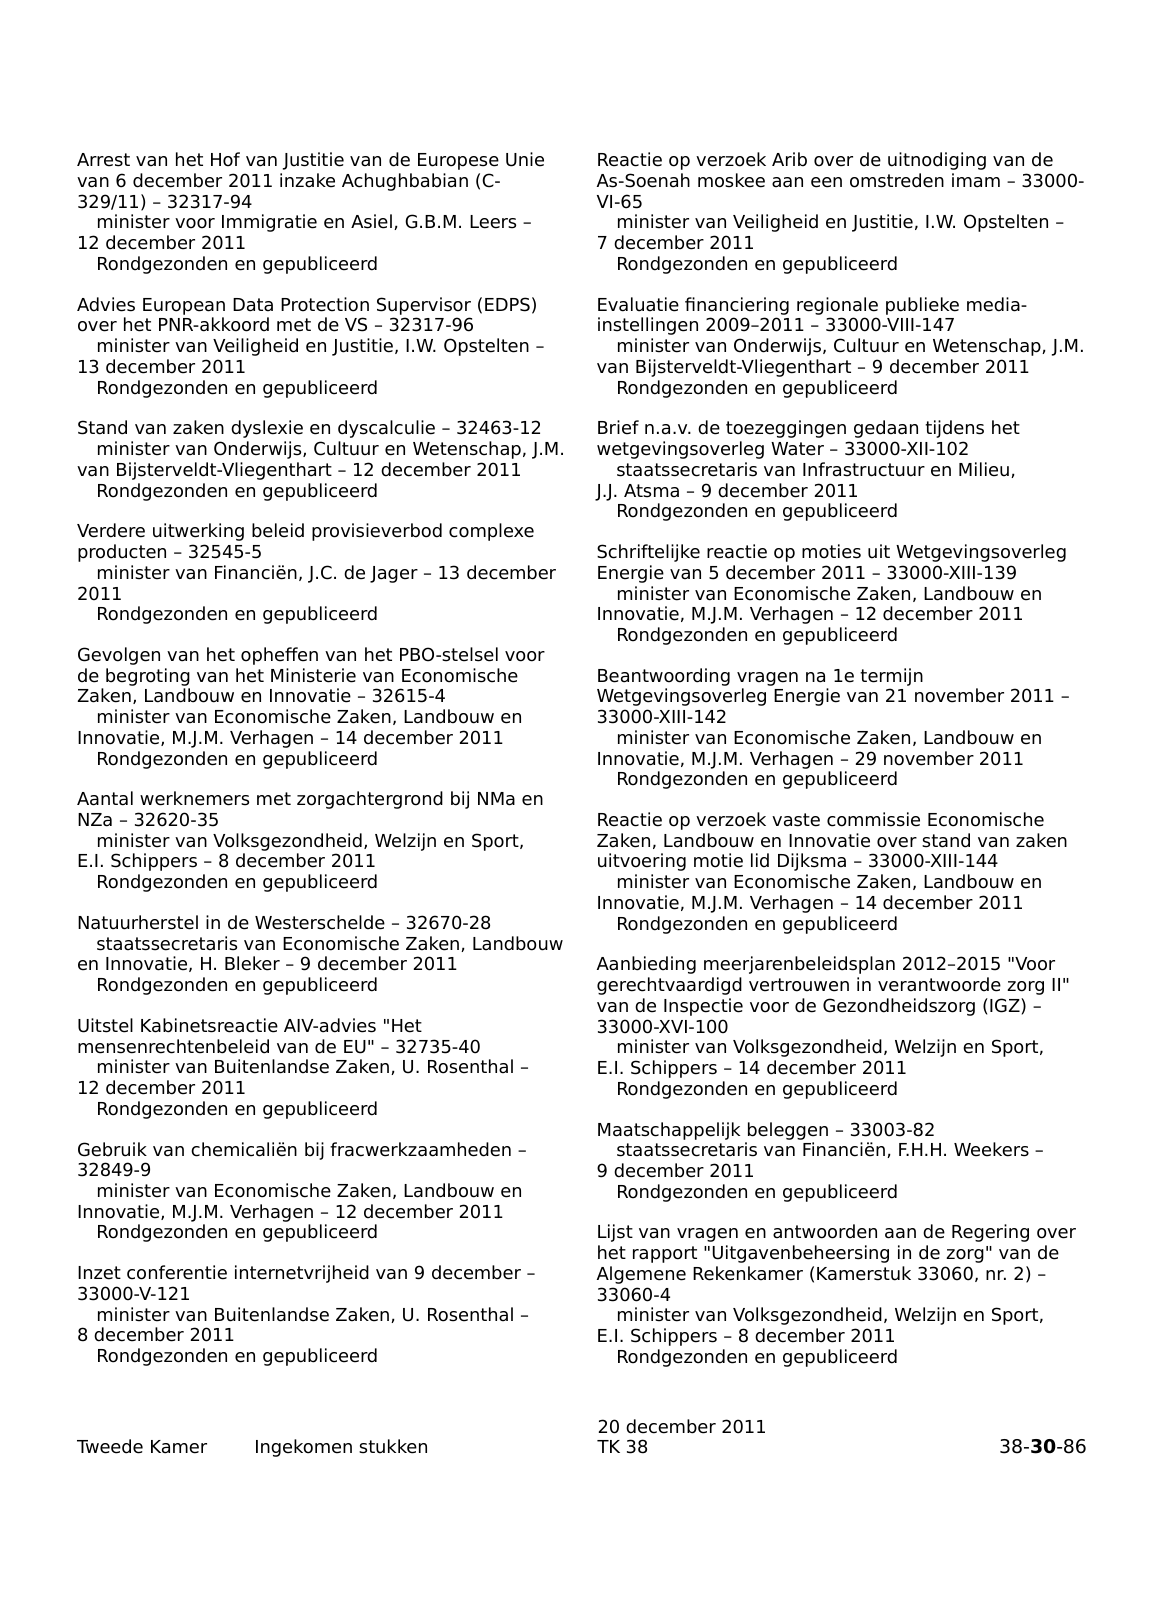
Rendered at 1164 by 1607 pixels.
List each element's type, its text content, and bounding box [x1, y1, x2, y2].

text Rondgezonden en gepubliceerd [596, 1347, 1087, 1367]
text Aanbieding meerjarenbeleidsplan 2012–2015 "Voor gerechtvaardigd vertrouwen in verantwoorde zorg II" van de Inspectie voor de Gezondheidszorg (IGZ) – 33000-XVI-100 [596, 954, 1087, 1037]
text Arrest van het Hof van Justitie van de Europese Unie van 6 december 2011 inzake Achughbabian (C-329/11) – 32317-94 [77, 150, 567, 212]
text Reactie op verzoek vaste commissie Economische Zaken, Landbouw en Innovatie over stand van zaken uitvoering motie lid Dijksma – 33000-XIII-144 [596, 810, 1087, 872]
text Inzet conferentie internetvrijheid van 9 december – 33000-V-121 [77, 1263, 567, 1304]
text minister van Onderwijs, Cultuur en Wetenschap, J.M. van Bijsterveldt-Vliegenthart – 9 december 2011 [596, 336, 1087, 377]
text Rondgezonden en gepubliceerd [77, 254, 567, 274]
text Advies European Data Protection Supervisor (EDPS) over het PNR-akkoord met de VS – 32317-96 [77, 294, 567, 336]
text staatssecretaris van Economische Zaken, Landbouw en Innovatie, H. Bleker – 9 december 2011 [77, 933, 567, 975]
text Maatschappelijk beleggen – 33003-82 [596, 1119, 1087, 1140]
text minister van Volksgezondheid, Welzijn en Sport, E.I. Schippers – 8 december 2011 [77, 831, 567, 872]
text Natuurherstel in de Westerschelde – 32670-28 [77, 913, 567, 933]
text minister van Volksgezondheid, Welzijn en Sport, E.I. Schippers – 8 december 2011 [596, 1305, 1087, 1347]
text Rondgezonden en gepubliceerd [77, 377, 567, 398]
text Uitstel Kabinetsreactie AIV-advies "Het mensenrechtenbeleid van de EU" – 32735-40 [77, 1016, 567, 1057]
text minister van Economische Zaken, Landbouw en Innovatie, M.J.M. Verhagen – 14 december 2011 [596, 872, 1087, 913]
text Rondgezonden en gepubliceerd [77, 1346, 567, 1367]
text Rondgezonden en gepubliceerd [596, 501, 1087, 522]
text Aantal werknemers met zorgachtergrond bij NMa en NZa – 32620-35 [77, 789, 567, 831]
text Rondgezonden en gepubliceerd [77, 748, 567, 769]
text Beantwoording vragen na 1e termijn Wetgevingsoverleg Energie van 21 november 2011 – 33000-XIII-142 [596, 666, 1087, 728]
text Rondgezonden en gepubliceerd [77, 1099, 567, 1119]
text Rondgezonden en gepubliceerd [596, 625, 1087, 646]
text minister van Buitenlandse Zaken, U. Rosenthal – 12 december 2011 [77, 1057, 567, 1099]
text minister van Economische Zaken, Landbouw en Innovatie, M.J.M. Verhagen – 14 december 2011 [77, 707, 567, 748]
text minister van Economische Zaken, Landbouw en Innovatie, M.J.M. Verhagen – 12 december 2011 [596, 583, 1087, 625]
text Schriftelijke reactie op moties uit Wetgevingsoverleg Energie van 5 december 2011 – 33000-XIII-139 [596, 542, 1087, 583]
text Rondgezonden en gepubliceerd [596, 913, 1087, 934]
text staatssecretaris van Infrastructuur en Milieu, J.J. Atsma – 9 december 2011 [596, 460, 1087, 501]
text Gebruik van chemicaliën bij fracwerkzaamheden – 32849-9 [77, 1139, 567, 1181]
text minister van Volksgezondheid, Welzijn en Sport, E.I. Schippers – 14 december 2011 [596, 1037, 1087, 1079]
text Rondgezonden en gepubliceerd [77, 872, 567, 893]
text Gevolgen van het opheffen van het PBO-stelsel voor de begroting van het Ministerie van Economische Zaken, Landbouw en Innovatie – 32615-4 [77, 645, 567, 707]
text Rondgezonden en gepubliceerd [596, 254, 1087, 274]
text Rondgezonden en gepubliceerd [596, 377, 1087, 398]
text minister voor Immigratie en Asiel, G.B.M. Leers – 12 december 2011 [77, 212, 567, 254]
text minister van Buitenlandse Zaken, U. Rosenthal – 8 december 2011 [77, 1304, 567, 1346]
text minister van Financiën, J.C. de Jager – 13 december 2011 [77, 563, 567, 604]
text minister van Veiligheid en Justitie, I.W. Opstelten – 7 december 2011 [596, 212, 1087, 254]
text minister van Veiligheid en Justitie, I.W. Opstelten – 13 december 2011 [77, 336, 567, 377]
text Rondgezonden en gepubliceerd [77, 480, 567, 501]
text Rondgezonden en gepubliceerd [77, 975, 567, 996]
text minister van Onderwijs, Cultuur en Wetenschap, J.M. van Bijsterveldt-Vliegenthart – 12 december 2011 [77, 439, 567, 480]
text Rondgezonden en gepubliceerd [596, 769, 1087, 790]
text Reactie op verzoek Arib over de uitnodiging van de As-Soenah moskee aan een omstreden imam – 33000-VI-65 [596, 150, 1087, 212]
text Rondgezonden en gepubliceerd [596, 1079, 1087, 1099]
text Brief n.a.v. de toezeggingen gedaan tijdens het wetgevingsoverleg Water – 33000-XII-102 [596, 418, 1087, 460]
text minister van Economische Zaken, Landbouw en Innovatie, M.J.M. Verhagen – 29 november 2011 [596, 728, 1087, 769]
text Rondgezonden en gepubliceerd [596, 1182, 1087, 1202]
text Lijst van vragen en antwoorden aan de Regering over het rapport "Uitgavenbeheersing in de zorg" van de Algemene Rekenkamer (Kamerstuk 33060, nr. 2) – 33060-4 [596, 1222, 1087, 1305]
text Stand van zaken dyslexie en dyscalculie – 32463-12 [77, 418, 567, 439]
text minister van Economische Zaken, Landbouw en Innovatie, M.J.M. Verhagen – 12 december 2011 [77, 1181, 567, 1222]
text staatssecretaris van Financiën, F.H.H. Weekers – 9 december 2011 [596, 1140, 1087, 1182]
text Rondgezonden en gepubliceerd [77, 1222, 567, 1243]
text Evaluatie financiering regionale publieke media-instellingen 2009–2011 – 33000-VIII-147 [596, 294, 1087, 336]
text Rondgezonden en gepubliceerd [77, 604, 567, 625]
text Verdere uitwerking beleid provisieverbod complexe producten – 32545-5 [77, 521, 567, 563]
